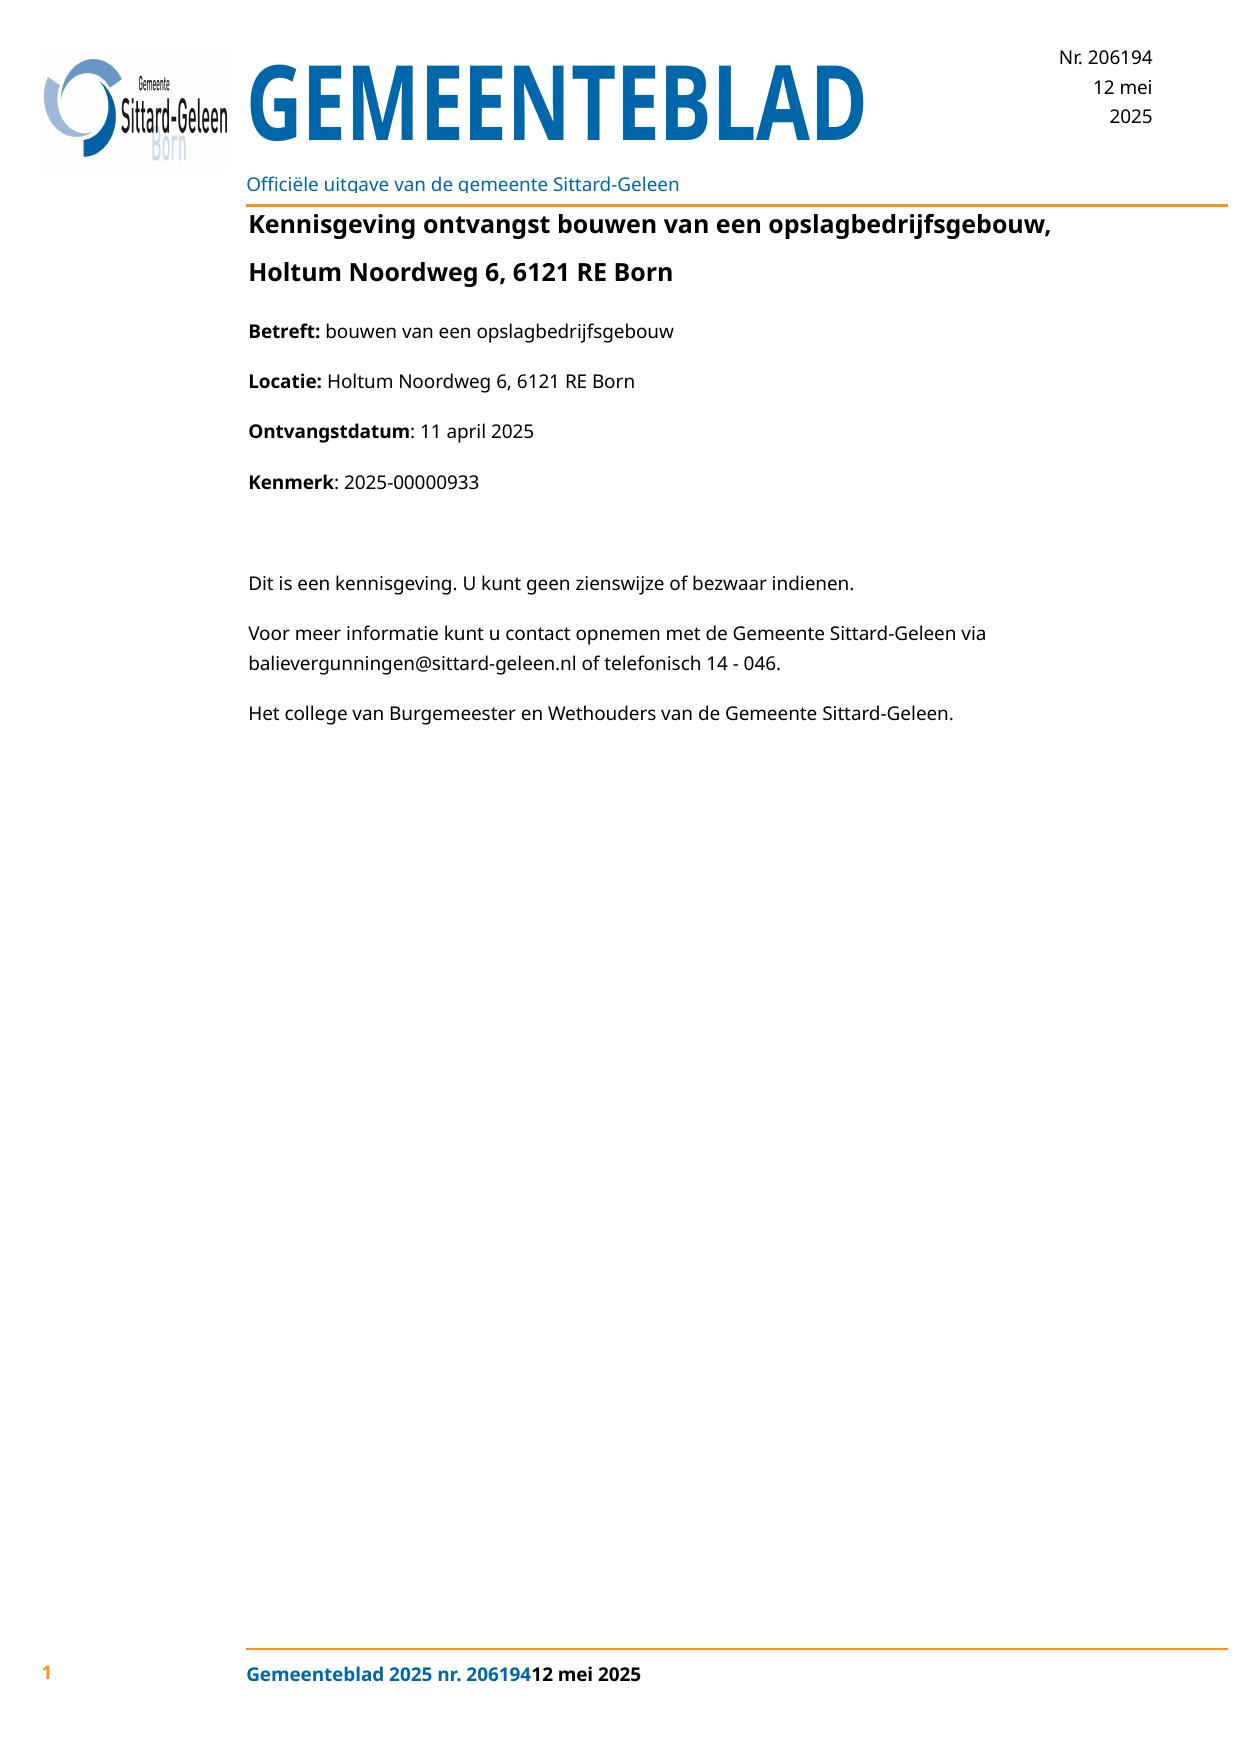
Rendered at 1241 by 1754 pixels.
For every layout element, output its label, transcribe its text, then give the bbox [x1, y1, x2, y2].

text Kennisgeving ontvangst bouwen van een opslagbedrijfsgebouw, Holtum Noordweg 6, 6121 RE Born [248, 207, 1152, 288]
text Kenmerk: 2025-00000933 [248, 469, 1152, 495]
text Voor meer informatie kunt u contact opnemen met de Gemeente Sittard-Geleen via balievergunningen@sittard-geleen.nl of telefonisch 14 - 046. [248, 620, 1152, 676]
text Dit is een kennisgeving. U kunt geen zienswijze of bezwaar indienen. [248, 570, 1152, 596]
text Het college van Burgemeester en Wethouders van de Gemeente Sittard-Geleen. [248, 700, 1152, 726]
picture [41, 47, 231, 172]
text Betreft: bouwen van een opslagbedrijfsgebouw [248, 318, 1152, 344]
text Locatie: Holtum Noordweg 6, 6121 RE Born [248, 368, 1152, 394]
text Ontvangstdatum: 11 april 2025 [248, 419, 1152, 444]
